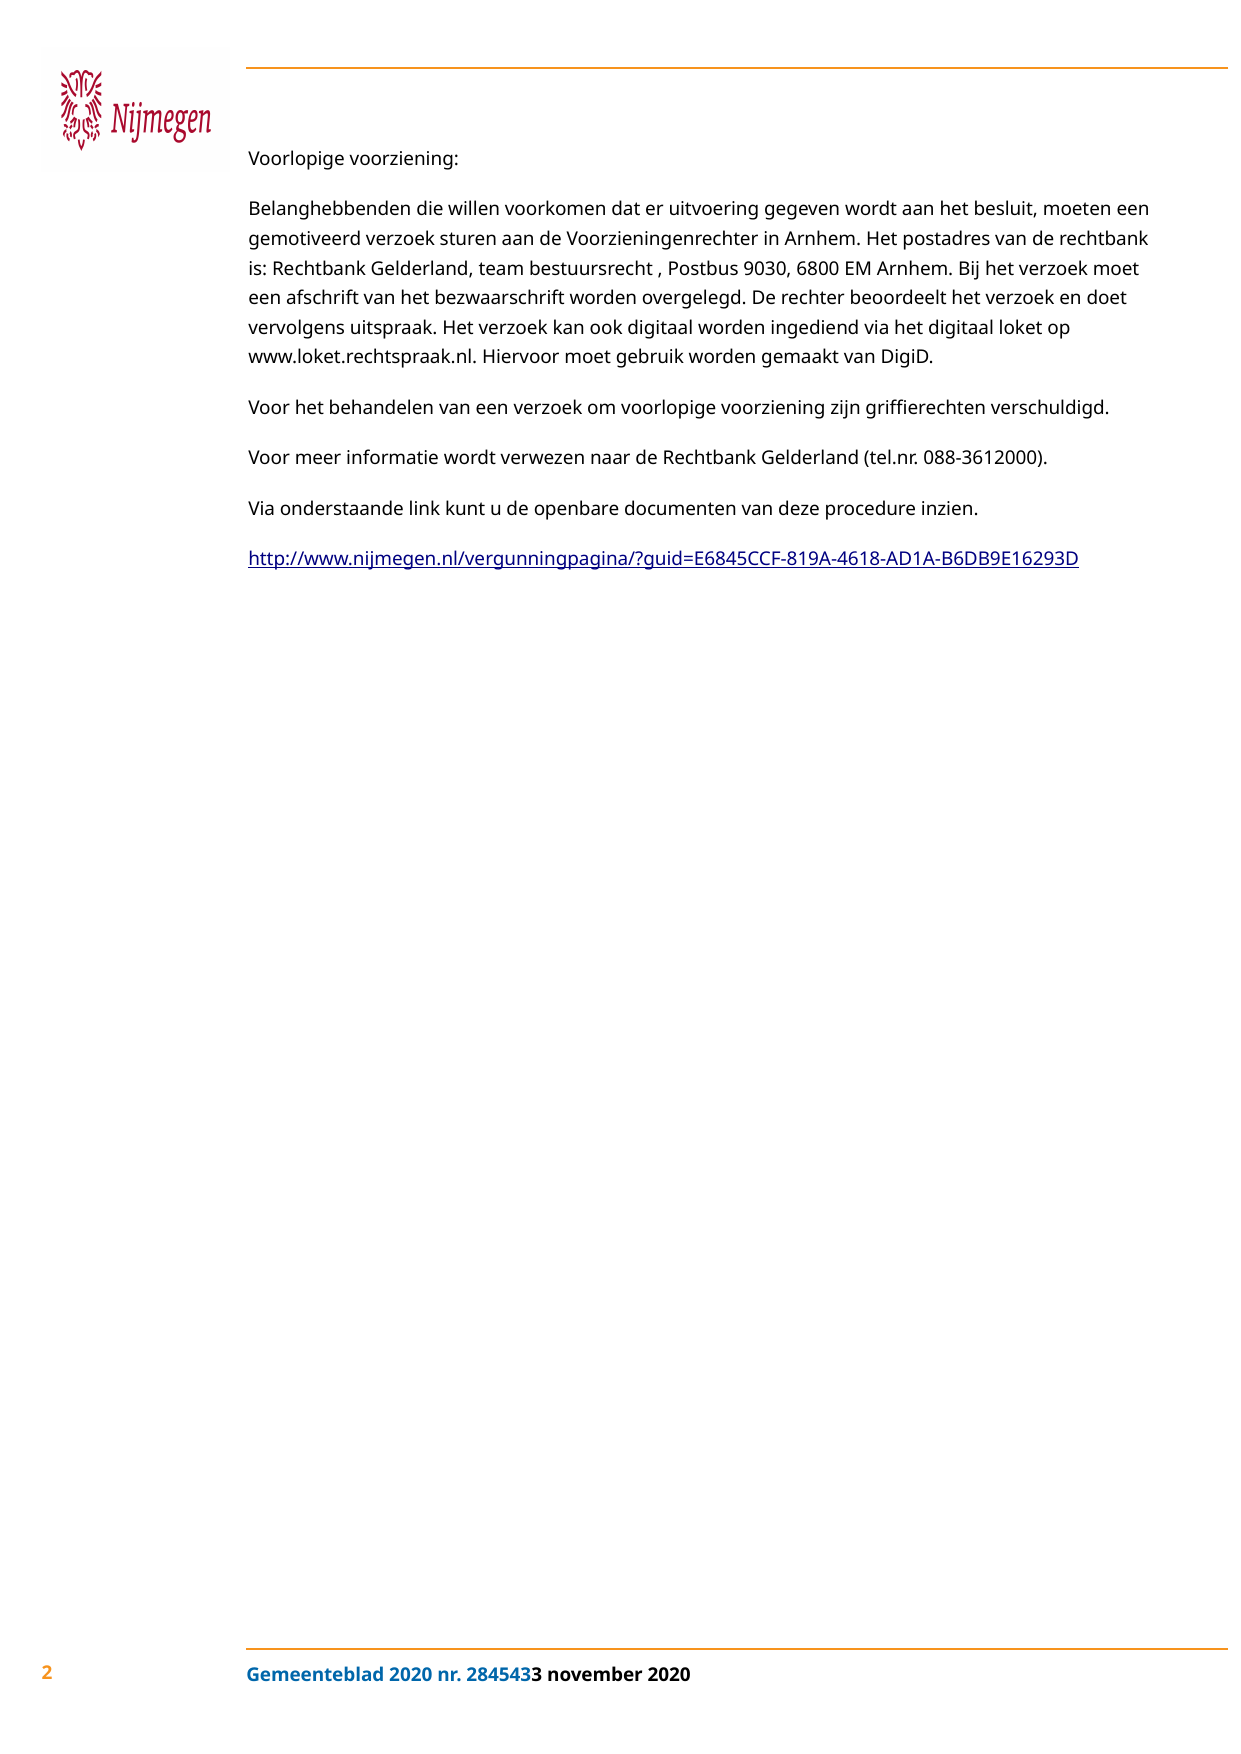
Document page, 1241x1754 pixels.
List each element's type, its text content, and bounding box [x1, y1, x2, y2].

text Belanghebbenden die willen voorkomen dat er uitvoering gegeven wordt aan het besluit, moeten een gemotiveerd verzoek sturen aan de Voorzieningenrechter in Arnhem. Het postadres van de rechtbank is: Rechtbank Gelderland, team bestuursrecht , Postbus 9030, 6800 EM Arnhem. Bij het verzoek moet een afschrift van het bezwaarschrift worden overgelegd. De rechter beoordeelt het verzoek en doet vervolgens uitspraak. Het verzoek kan ook digitaal worden ingediend via het digitaal loket op www.loket.rechtspraak.nl. Hiervoor moet gebruik worden gemaakt van DigiD. [248, 196, 1152, 369]
text Voor meer informatie wordt verwezen naar de Rechtbank Gelderland (tel.nr. 088-3612000). [248, 444, 1152, 470]
text Via onderstaande link kunt u de openbare documenten van deze procedure inzien. [248, 495, 1152, 521]
picture [41, 47, 231, 172]
text http://www.nijmegen.nl/vergunningpagina/?guid=E6845CCF-819A-4618-AD1A-B6DB9E16293D [248, 545, 1152, 571]
text Voorlopige voorziening: [248, 145, 1152, 171]
text Voor het behandelen van een verzoek om voorlopige voorziening zijn griffierechten verschuldigd. [248, 394, 1152, 420]
